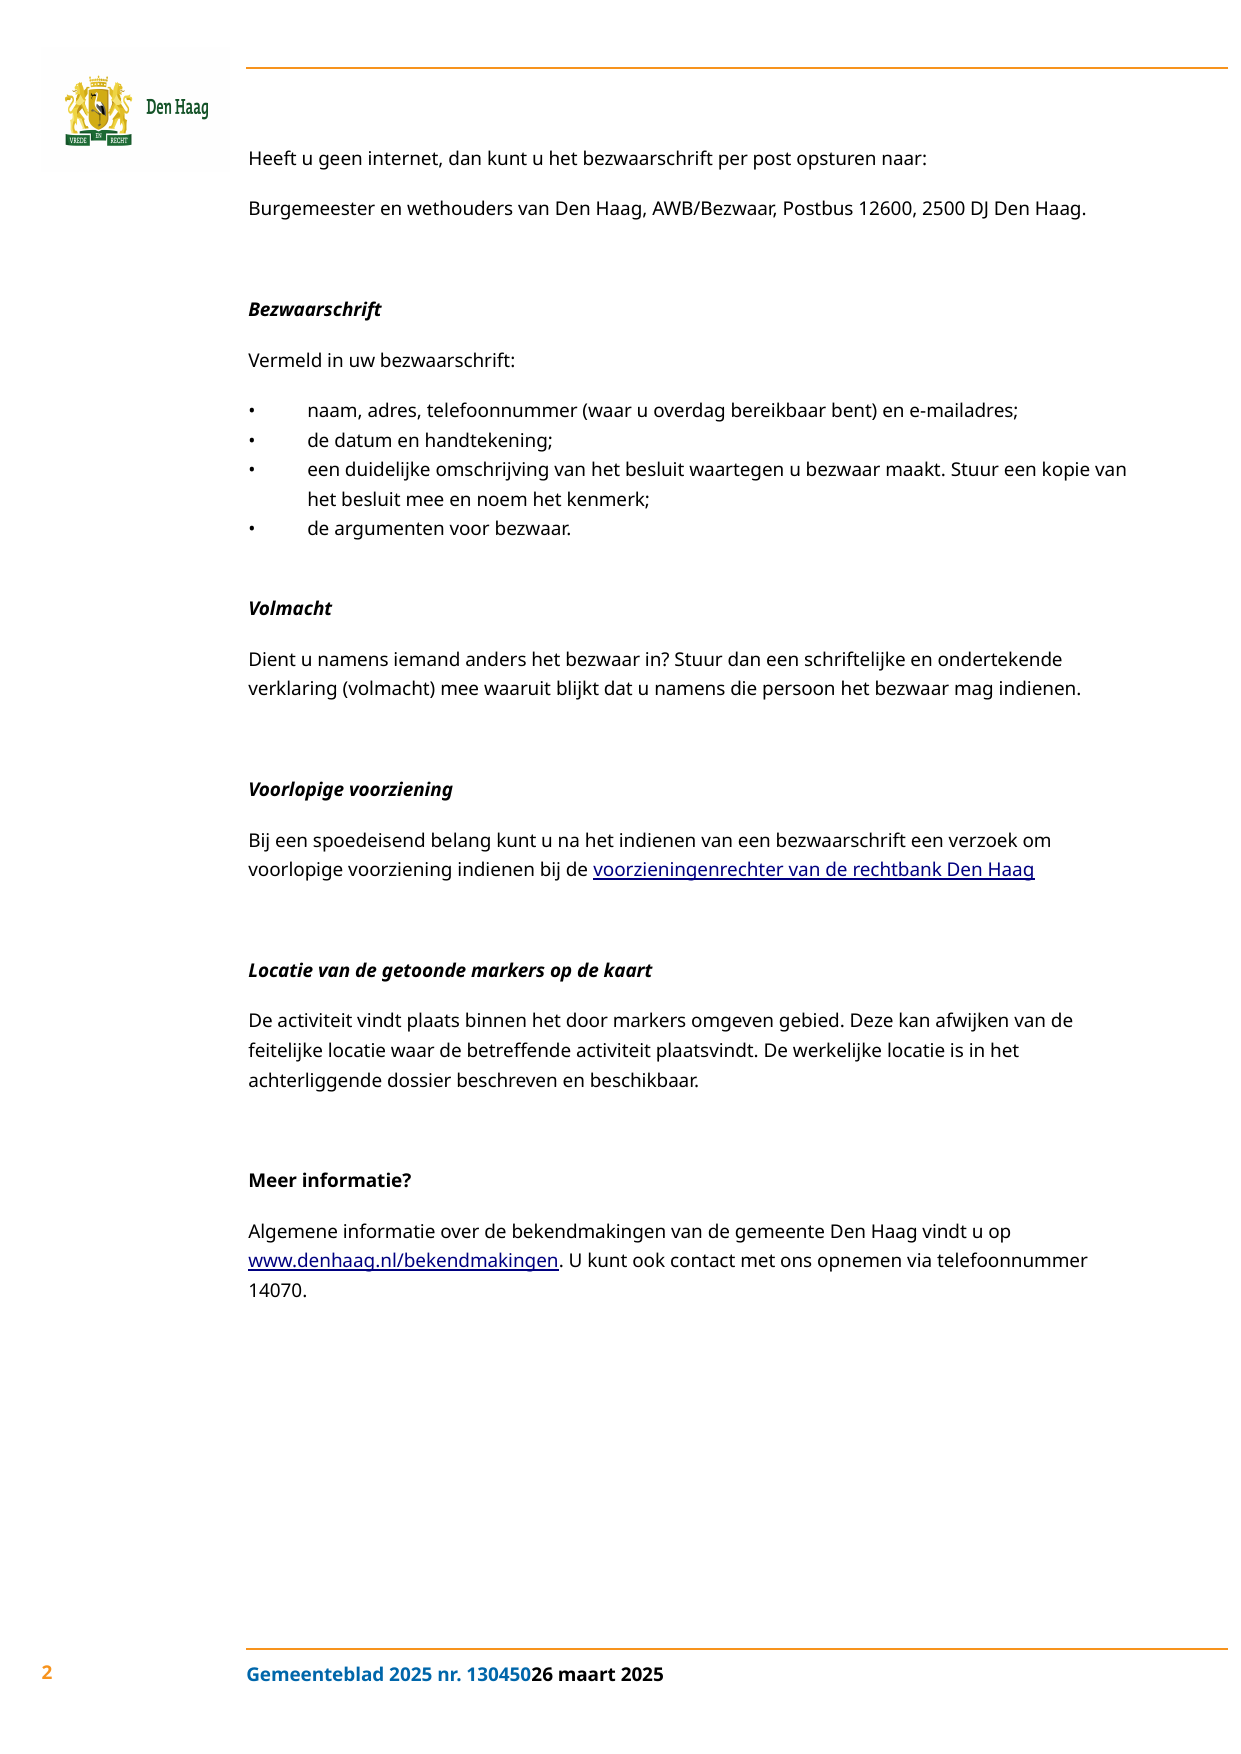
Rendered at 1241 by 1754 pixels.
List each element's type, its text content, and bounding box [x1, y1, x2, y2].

text Locatie van de getoonde markers op de kaart [248, 957, 1152, 983]
text Algemene informatie over de bekendmakingen van de gemeente Den Haag vindt u op www.denhaag.nl/bekendmakingen. U kunt ook contact met ons opnemen via telefoonnummer 14070. [248, 1218, 1152, 1303]
picture [41, 47, 231, 172]
text Voorlopige voorziening [248, 776, 1152, 802]
text Meer informatie? [248, 1168, 1152, 1193]
list de datum en handtekening; [248, 427, 1152, 453]
text Vermeld in uw bezwaarschrift: [248, 347, 1152, 373]
list de argumenten voor bezwaar. [248, 516, 1152, 541]
list naam, adres, telefoonnummer (waar u overdag bereikbaar bent) en e-mailadres; [248, 397, 1152, 423]
text De activiteit vindt plaats binnen het door markers omgeven gebied. Deze kan afwijken van de feitelijke locatie waar de betreffende activiteit plaatsvindt. De werkelijke locatie is in het achterliggende dossier beschreven en beschikbaar. [248, 1008, 1152, 1093]
text Burgemeester en wethouders van Den Haag, AWB/Bezwaar, Postbus 12600, 2500 DJ Den Haag. [248, 196, 1152, 221]
text Bij een spoedeisend belang kunt u na het indienen van een bezwaarschrift een verzoek om voorlopige voorziening indienen bij de voorzieningenrechter van de rechtbank Den Haag [248, 827, 1152, 882]
text Dient u namens iemand anders het bezwaar in? Stuur dan een schriftelijke en ondertekende verklaring (volmacht) mee waaruit blijkt dat u namens die persoon het bezwaar mag indienen. [248, 646, 1152, 701]
text Volmacht [248, 596, 1152, 621]
text Bezwaarschrift [248, 296, 1152, 322]
text Heeft u geen internet, dan kunt u het bezwaarschrift per post opsturen naar: [248, 145, 1152, 171]
list een duidelijke omschrijving van het besluit waartegen u bezwaar maakt. Stuur een kopie van het besluit mee en noem het kenmerk; [248, 456, 1152, 512]
